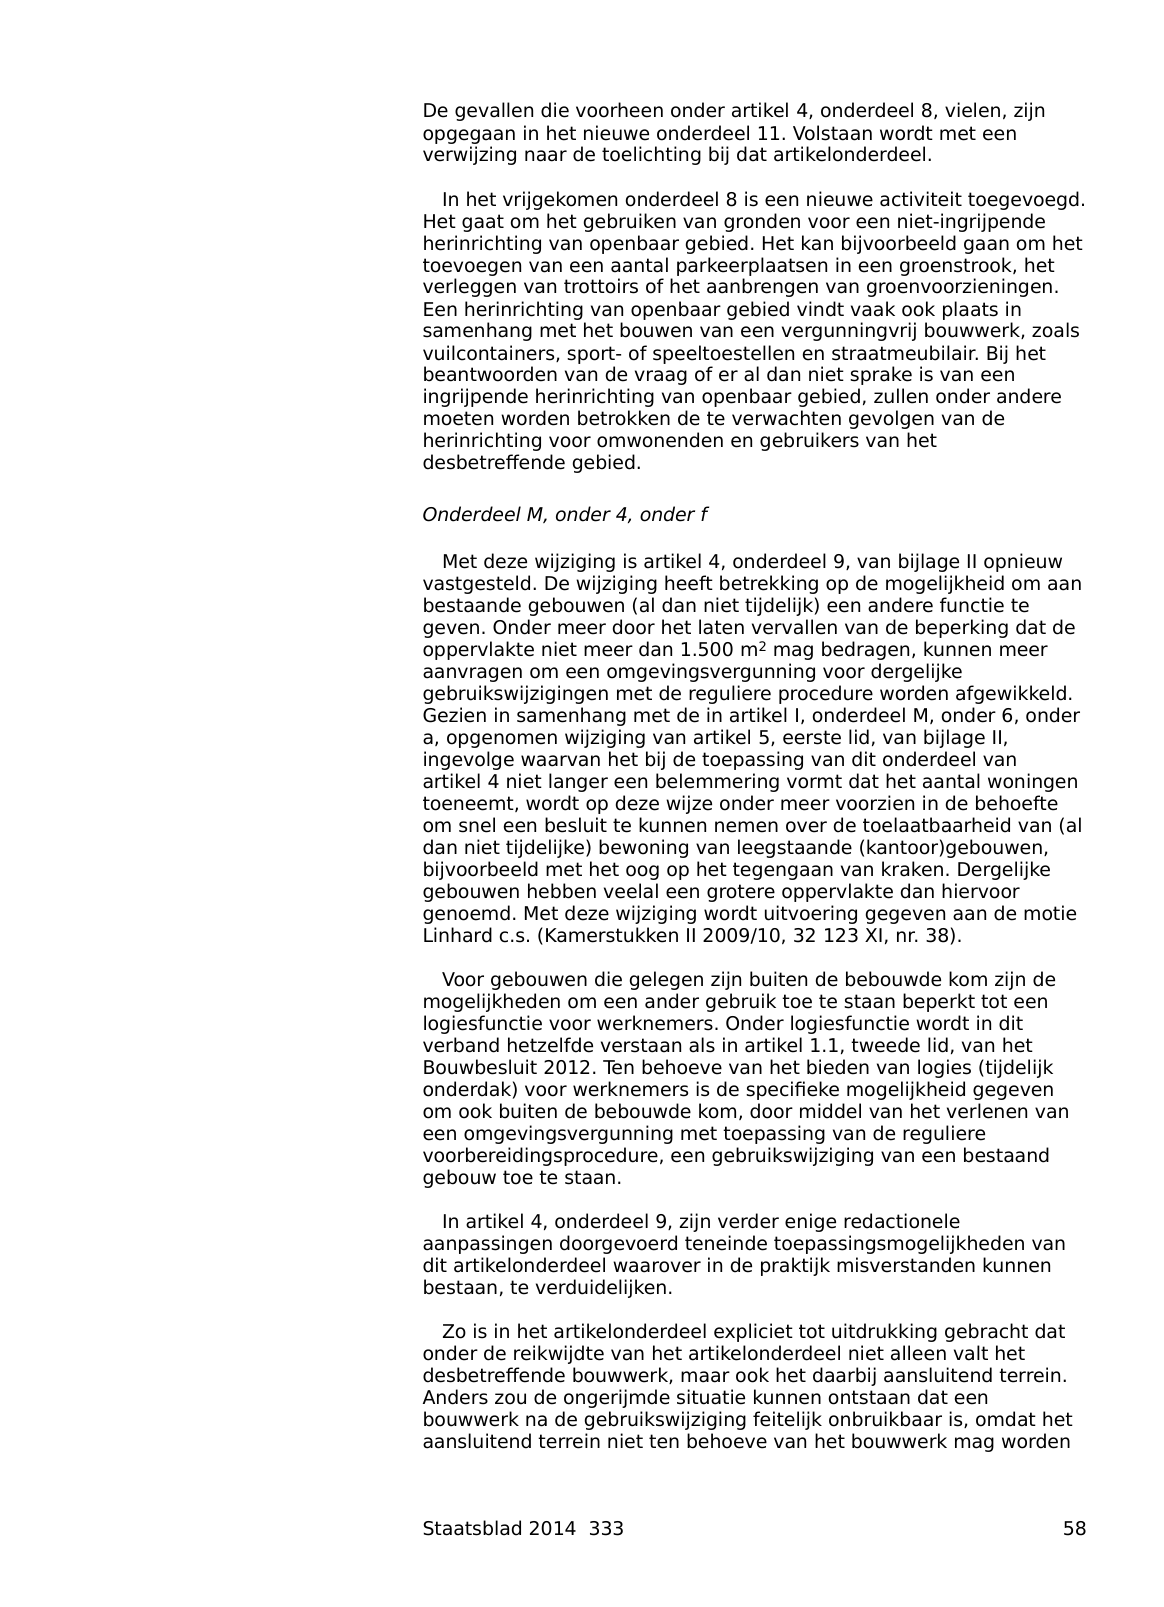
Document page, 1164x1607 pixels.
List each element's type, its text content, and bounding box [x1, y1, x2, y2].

text De gevallen die voorheen onder artikel 4, onderdeel 8, vielen, zijn opgegaan in het nieuwe onderdeel 11. Volstaan wordt met een verwijzing naar de toelichting bij dat artikelonderdeel. [422, 100, 1087, 166]
subtitle Onderdeel M, onder 4, onder f [422, 504, 1087, 526]
text Zo is in het artikelonderdeel expliciet tot uitdrukking gebracht dat onder de reikwijdte van het artikelonderdeel niet alleen valt het desbetreffende bouwwerk, maar ook het daarbij aansluitend terrein. Anders zou de ongerijmde situatie kunnen ontstaan dat een bouwwerk na de gebruikswijziging feitelijk onbruikbaar is, omdat het aansluitend terrein niet ten behoeve van het bouwwerk mag worden [422, 1321, 1087, 1453]
text Met deze wijziging is artikel 4, onderdeel 9, van bijlage II opnieuw vastgesteld. De wijziging heeft betrekking op de mogelijkheid om aan bestaande gebouwen (al dan niet tijdelijk) een andere functie te geven. Onder meer door het laten vervallen van de beperking dat de oppervlakte niet meer dan 1.500 m2 mag bedragen, kunnen meer aanvragen om een omgevingsvergunning voor dergelijke gebruikswijzigingen met de reguliere procedure worden afgewikkeld. Gezien in samenhang met de in artikel I, onderdeel M, onder 6, onder a, opgenomen wijziging van artikel 5, eerste lid, van bijlage II, ingevolge waarvan het bij de toepassing van dit onderdeel van artikel 4 niet langer een belemmering vormt dat het aantal woningen toeneemt, wordt op deze wijze onder meer voorzien in de behoefte om snel een besluit te kunnen nemen over de toelaatbaarheid van (al dan niet tijdelijke) bewoning van leegstaande (kantoor)gebouwen, bijvoorbeeld met het oog op het tegengaan van kraken. Dergelijke gebouwen hebben veelal een grotere oppervlakte dan hiervoor genoemd. Met deze wijziging wordt uitvoering gegeven aan de motie Linhard c.s. (Kamerstukken II 2009/10, 32 123 XI, nr. 38). [422, 551, 1087, 947]
text In artikel 4, onderdeel 9, zijn verder enige redactionele aanpassingen doorgevoerd teneinde toepassingsmogelijkheden van dit artikelonderdeel waarover in de praktijk misverstanden kunnen bestaan, te verduidelijken. [422, 1211, 1087, 1299]
text Voor gebouwen die gelegen zijn buiten de bebouwde kom zijn de mogelijkheden om een ander gebruik toe te staan beperkt tot een logiesfunctie voor werknemers. Onder logiesfunctie wordt in dit verband hetzelfde verstaan als in artikel 1.1, tweede lid, van het Bouwbesluit 2012. Ten behoeve van het bieden van logies (tijdelijk onderdak) voor werknemers is de specifieke mogelijkheid gegeven om ook buiten de bebouwde kom, door middel van het verlenen van een omgevingsvergunning met toepassing van de reguliere voorbereidingsprocedure, een gebruikswijziging van een bestaand gebouw toe te staan. [422, 969, 1087, 1189]
text In het vrijgekomen onderdeel 8 is een nieuwe activiteit toegevoegd. Het gaat om het gebruiken van gronden voor een niet-ingrijpende herinrichting van openbaar gebied. Het kan bijvoorbeeld gaan om het toevoegen van een aantal parkeerplaatsen in een groenstrook, het verleggen van trottoirs of het aanbrengen van groenvoorzieningen. Een herinrichting van openbaar gebied vindt vaak ook plaats in samenhang met het bouwen van een vergunningvrij bouwwerk, zoals vuilcontainers, sport- of speeltoestellen en straatmeubilair. Bij het beantwoorden van de vraag of er al dan niet sprake is van een ingrijpende herinrichting van openbaar gebied, zullen onder andere moeten worden betrokken de te verwachten gevolgen van de herinrichting voor omwonenden en gebruikers van het desbetreffende gebied. [422, 188, 1087, 474]
